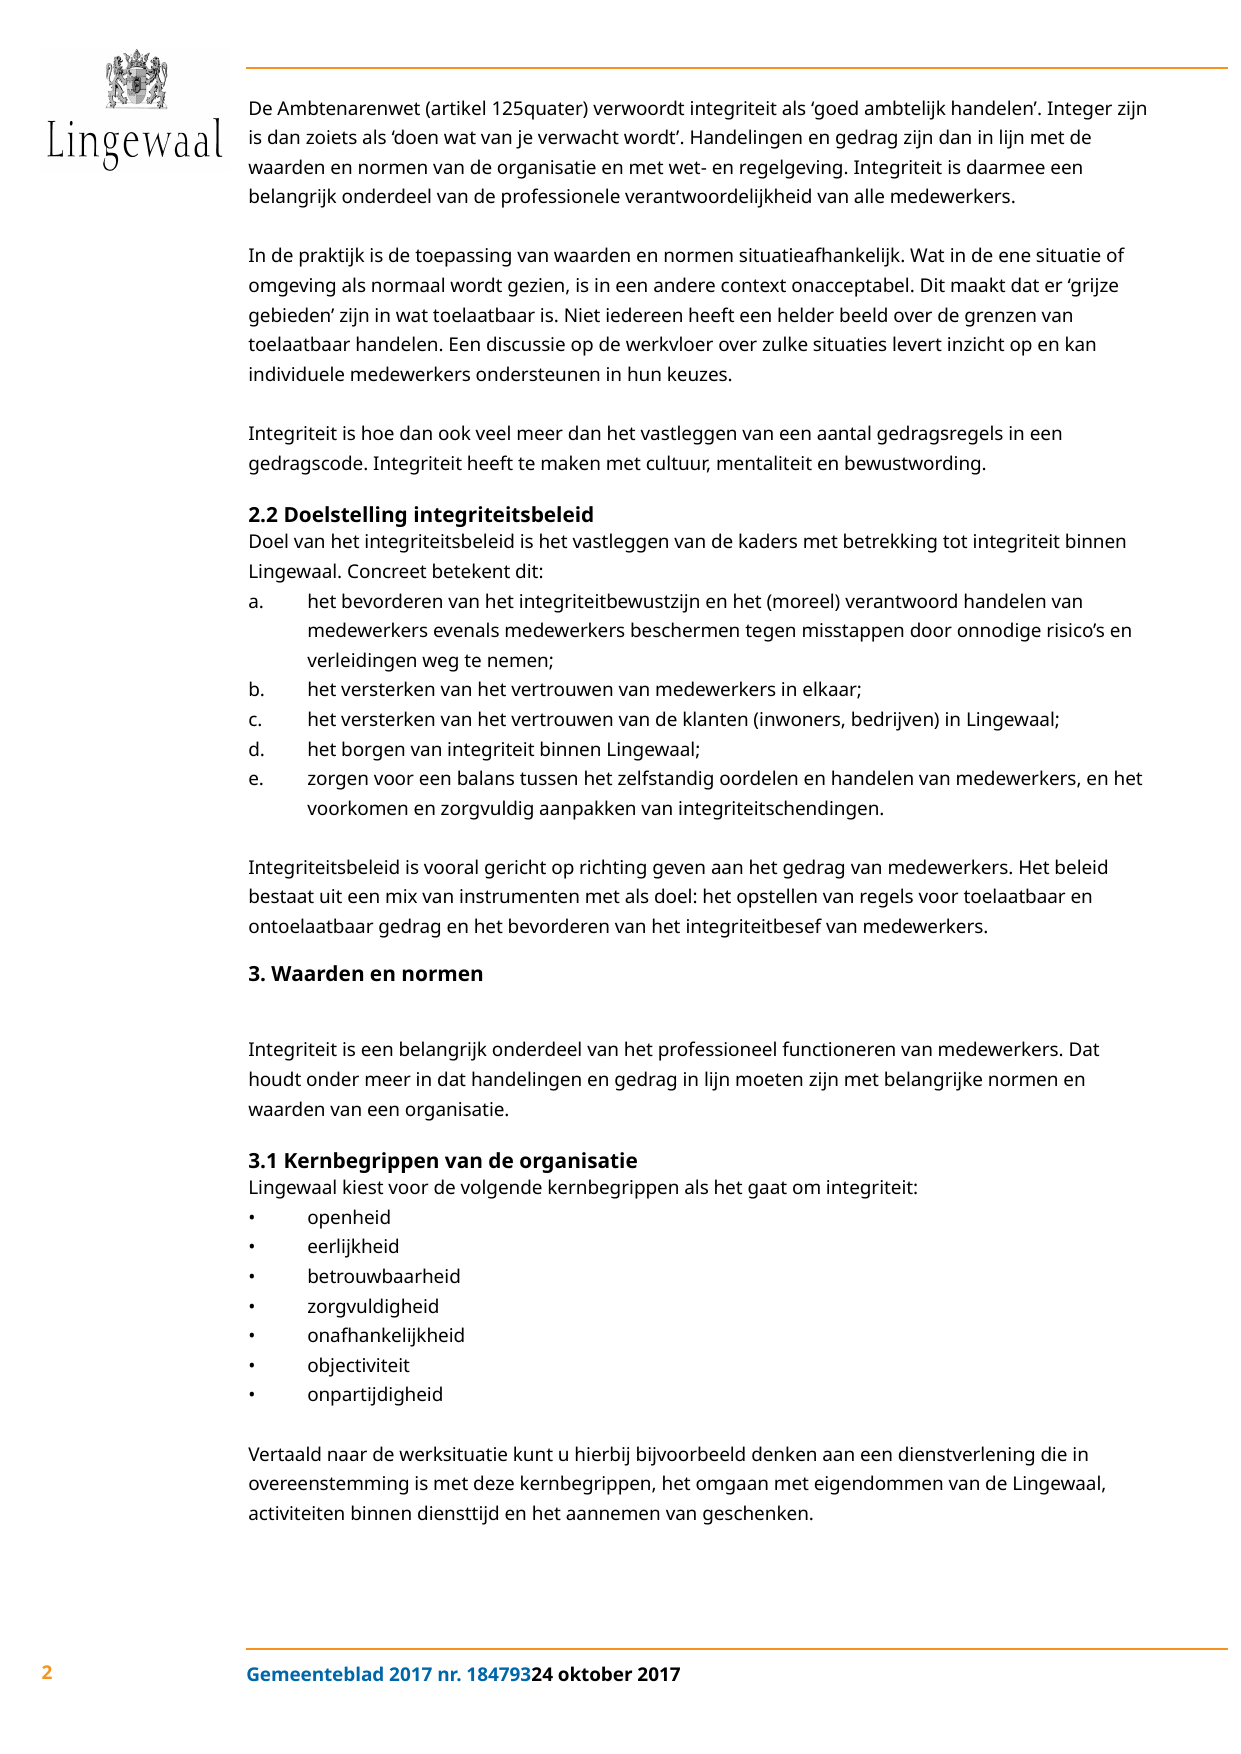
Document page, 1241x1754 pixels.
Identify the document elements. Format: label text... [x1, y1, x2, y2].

text 3. Waarden en normen [248, 959, 1152, 987]
text Integriteitsbeleid is vooral gericht op richting geven aan het gedrag van medewerkers. Het beleid bestaat uit een mix van instrumenten met als doel: het opstellen van regels voor toelaatbaar en ontoelaatbaar gedrag en het bevorderen van het integriteitbesef van medewerkers. [248, 854, 1152, 939]
list het borgen van integriteit binnen Lingewaal; [248, 736, 1152, 761]
text Vertaald naar de werksituatie kunt u hierbij bijvoorbeeld denken aan een dienstverlening die in overeenstemming is met deze kernbegrippen, het omgaan met eigendommen van de Lingewaal, activiteiten binnen diensttijd en het aannemen van geschenken. [248, 1441, 1152, 1526]
list openheid [248, 1204, 1152, 1230]
list objectiviteit [248, 1352, 1152, 1378]
list onafhankelijkheid [248, 1322, 1152, 1348]
text De Ambtenarenwet (artikel 125quater) verwoordt integriteit als ‘goed ambtelijk handelen’. Integer zijn is dan zoiets als ‘doen wat van je verwacht wordt’. Handelingen en gedrag zijn dan in lijn met de waarden en normen van de organisatie en met wet- en regelgeving. Integriteit is daarmee een belangrijk onderdeel van de professionele verantwoordelijkheid van alle medewerkers. [248, 95, 1152, 209]
text Integriteit is een belangrijk onderdeel van het professioneel functioneren van medewerkers. Dat houdt onder meer in dat handelingen en gedrag in lijn moeten zijn met belangrijke normen en waarden van een organisatie. [248, 1037, 1152, 1121]
list het bevorderen van het integriteitbewustzijn en het (moreel) verantwoord handelen van medewerkers evenals medewerkers beschermen tegen misstappen door onnodige risico’s en verleidingen weg te nemen; [248, 588, 1152, 673]
text In de praktijk is de toepassing van waarden en normen situatieafhankelijk. Wat in de ene situatie of omgeving als normaal wordt gezien, is in een andere context onacceptabel. Dit maakt dat er ‘grijze gebieden’ zijn in wat toelaatbaar is. Niet iedereen heeft een helder beeld over de grenzen van toelaatbaar handelen. Een discussie op de werkvloer over zulke situaties levert inzicht op en kan individuele medewerkers ondersteunen in hun keuzes. [248, 243, 1152, 387]
picture [41, 47, 231, 172]
text Lingewaal kiest voor de volgende kernbegrippen als het gaat om integriteit: [248, 1174, 1152, 1200]
text Doel van het integriteitsbeleid is het vastleggen van de kaders met betrekking tot integriteit binnen Lingewaal. Concreet betekent dit: [248, 529, 1152, 584]
list zorgvuldigheid [248, 1293, 1152, 1319]
list onpartijdigheid [248, 1382, 1152, 1407]
list betrouwbaarheid [248, 1263, 1152, 1289]
text 2.2 Doelstelling integriteitsbeleid [248, 500, 1152, 529]
list het versterken van het vertrouwen van medewerkers in elkaar; [248, 677, 1152, 702]
list zorgen voor een balans tussen het zelfstandig oordelen en handelen van medewerkers, en het voorkomen en zorgvuldig aanpakken van integriteitschendingen. [248, 765, 1152, 821]
text 3.1 Kernbegrippen van de organisatie [248, 1146, 1152, 1174]
list eerlijkheid [248, 1234, 1152, 1259]
text Integriteit is hoe dan ook veel meer dan het vastleggen van een aantal gedragsregels in een gedragscode. Integriteit heeft te maken met cultuur, mentaliteit en bewustwording. [248, 420, 1152, 476]
list het versterken van het vertrouwen van de klanten (inwoners, bedrijven) in Lingewaal; [248, 706, 1152, 732]
